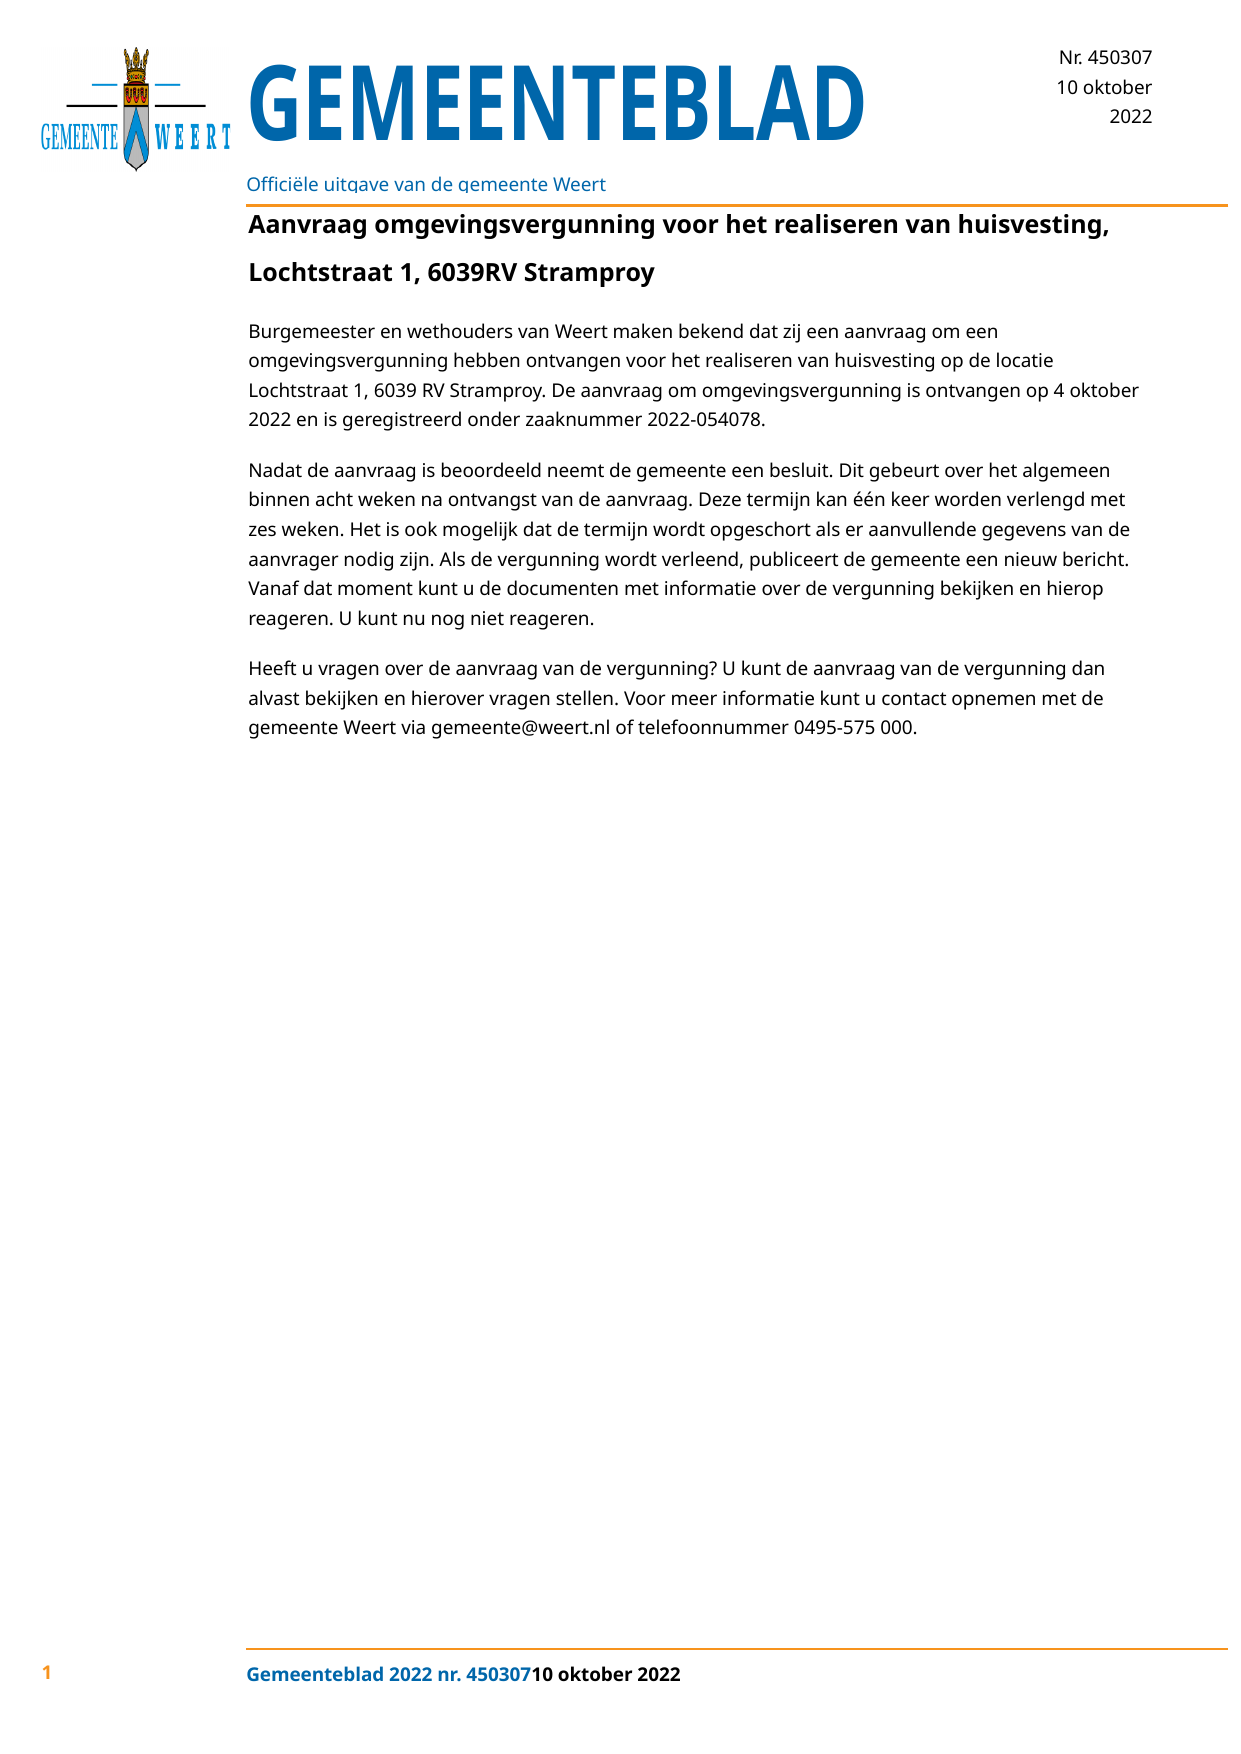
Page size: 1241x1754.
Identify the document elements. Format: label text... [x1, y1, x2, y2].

text Heeft u vragen over de aanvraag van de vergunning? U kunt de aanvraag van de vergunning dan alvast bekijken en hierover vragen stellen. Voor meer informatie kunt u contact opnemen met de gemeente Weert via gemeente@weert.nl of telefoonnummer 0495-575 000. [248, 655, 1152, 740]
text Aanvraag omgevingsvergunning voor het realiseren van huisvesting, Lochtstraat 1, 6039RV Stramproy [248, 207, 1152, 288]
text Burgemeester en wethouders van Weert maken bekend dat zij een aanvraag om een omgevingsvergunning hebben ontvangen voor het realiseren van huisvesting op de locatie Lochtstraat 1, 6039 RV Stramproy. De aanvraag om omgevingsvergunning is ontvangen op 4 oktober 2022 en is geregistreerd onder zaaknummer 2022-054078. [248, 318, 1152, 432]
picture [41, 47, 231, 172]
text Nadat de aanvraag is beoordeeld neemt de gemeente een besluit. Dit gebeurt over het algemeen binnen acht weken na ontvangst van de aanvraag. Deze termijn kan één keer worden verlengd met zes weken. Het is ook mogelijk dat de termijn wordt opgeschort als er aanvullende gegevens van de aanvrager nodig zijn. Als de vergunning wordt verleend, publiceert de gemeente een nieuw bericht. Vanaf dat moment kunt u de documenten met informatie over de vergunning bekijken en hierop reageren. U kunt nu nog niet reageren. [248, 457, 1152, 631]
